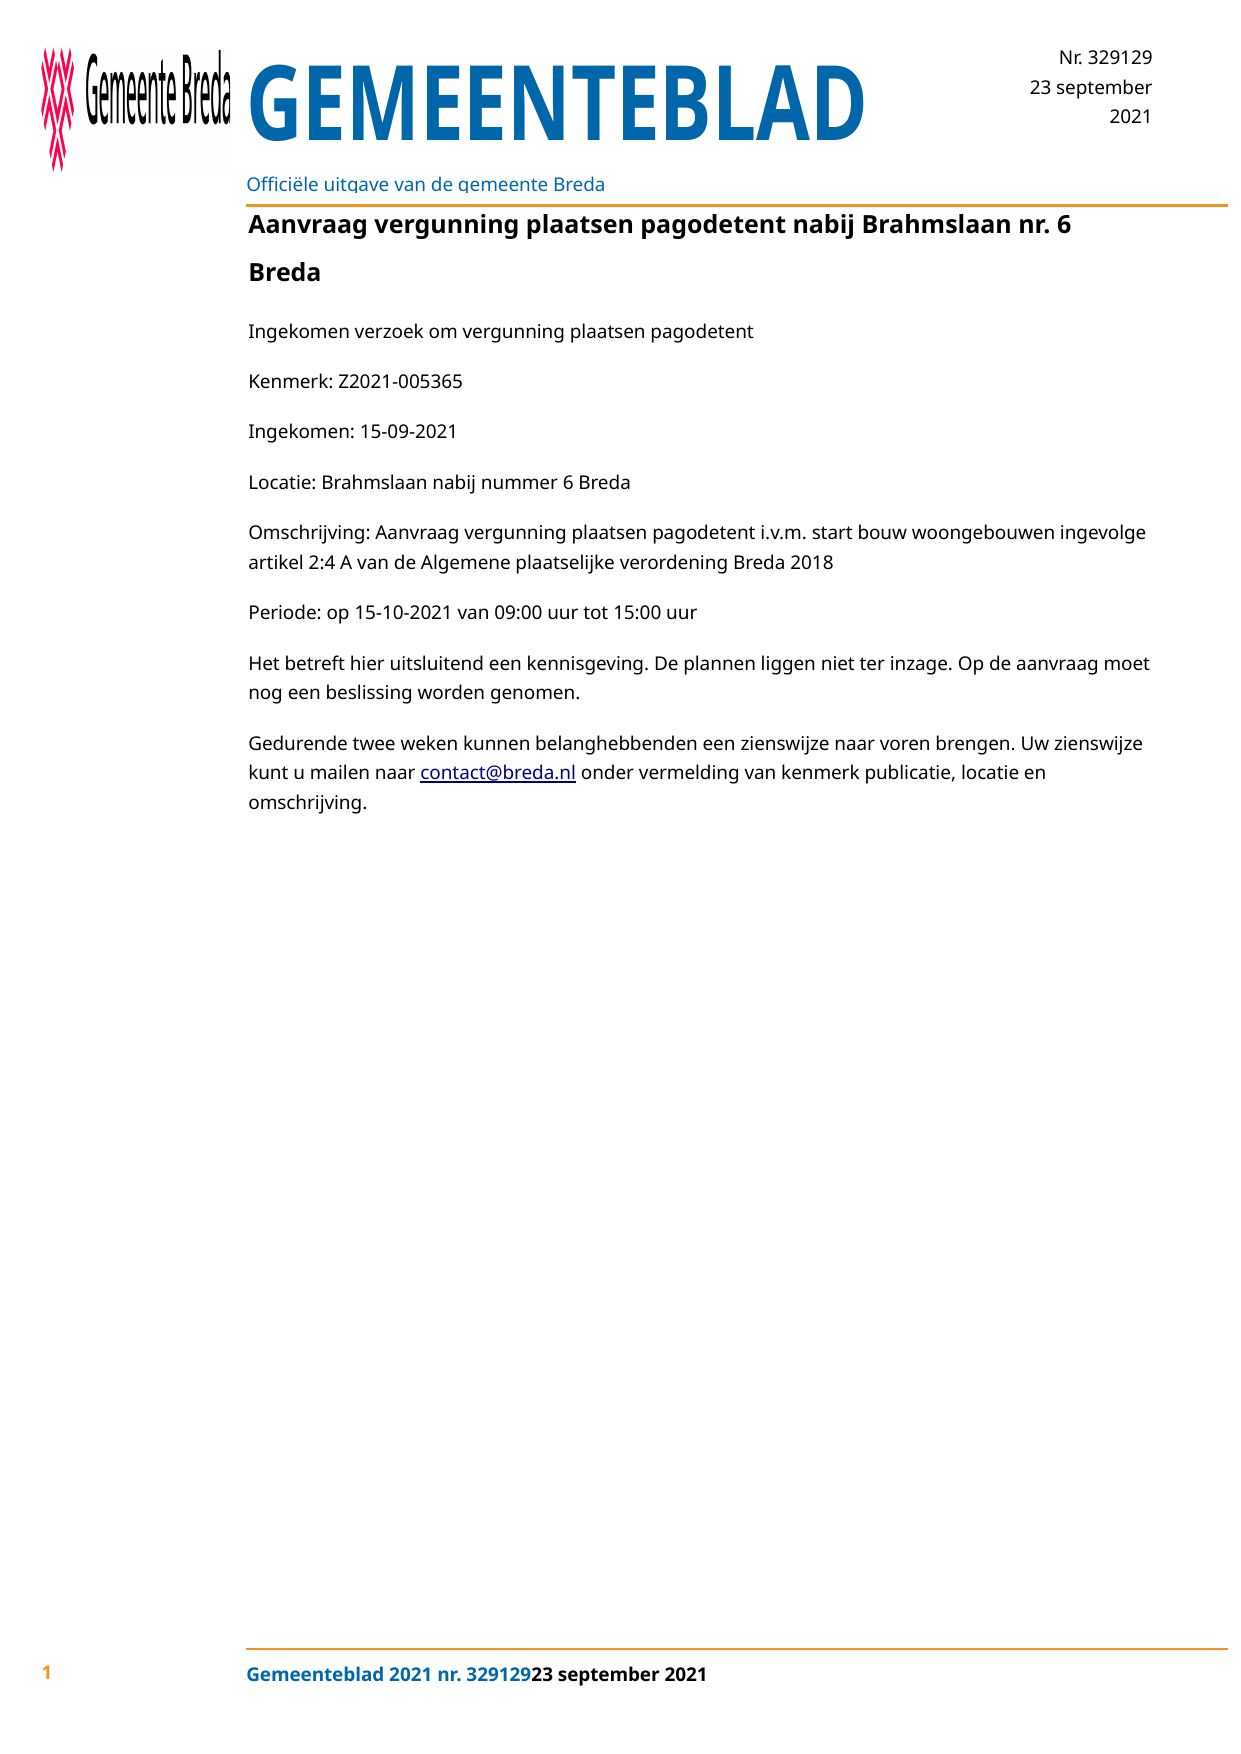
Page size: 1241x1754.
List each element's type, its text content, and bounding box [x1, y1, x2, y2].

text Aanvraag vergunning plaatsen pagodetent nabij Brahmslaan nr. 6 Breda [248, 207, 1152, 288]
text Omschrijving: Aanvraag vergunning plaatsen pagodetent i.v.m. start bouw woongebouwen ingevolge artikel 2:4 A van de Algemene plaatselijke verordening Breda 2018 [248, 519, 1152, 575]
text Ingekomen: 15-09-2021 [248, 419, 1152, 444]
text Ingekomen verzoek om vergunning plaatsen pagodetent [248, 318, 1152, 344]
text Gedurende twee weken kunnen belanghebbenden een zienswijze naar voren brengen. Uw zienswijze kunt u mailen naar contact@breda.nl onder vermelding van kenmerk publicatie, locatie en omschrijving. [248, 730, 1152, 815]
text Locatie: Brahmslaan nabij nummer 6 Breda [248, 469, 1152, 495]
text Kenmerk: Z2021-005365 [248, 368, 1152, 394]
picture [41, 47, 231, 172]
text Het betreft hier uitsluitend een kennisgeving. De plannen liggen niet ter inzage. Op de aanvraag moet nog een beslissing worden genomen. [248, 650, 1152, 705]
text Periode: op 15-10-2021 van 09:00 uur tot 15:00 uur [248, 599, 1152, 625]
